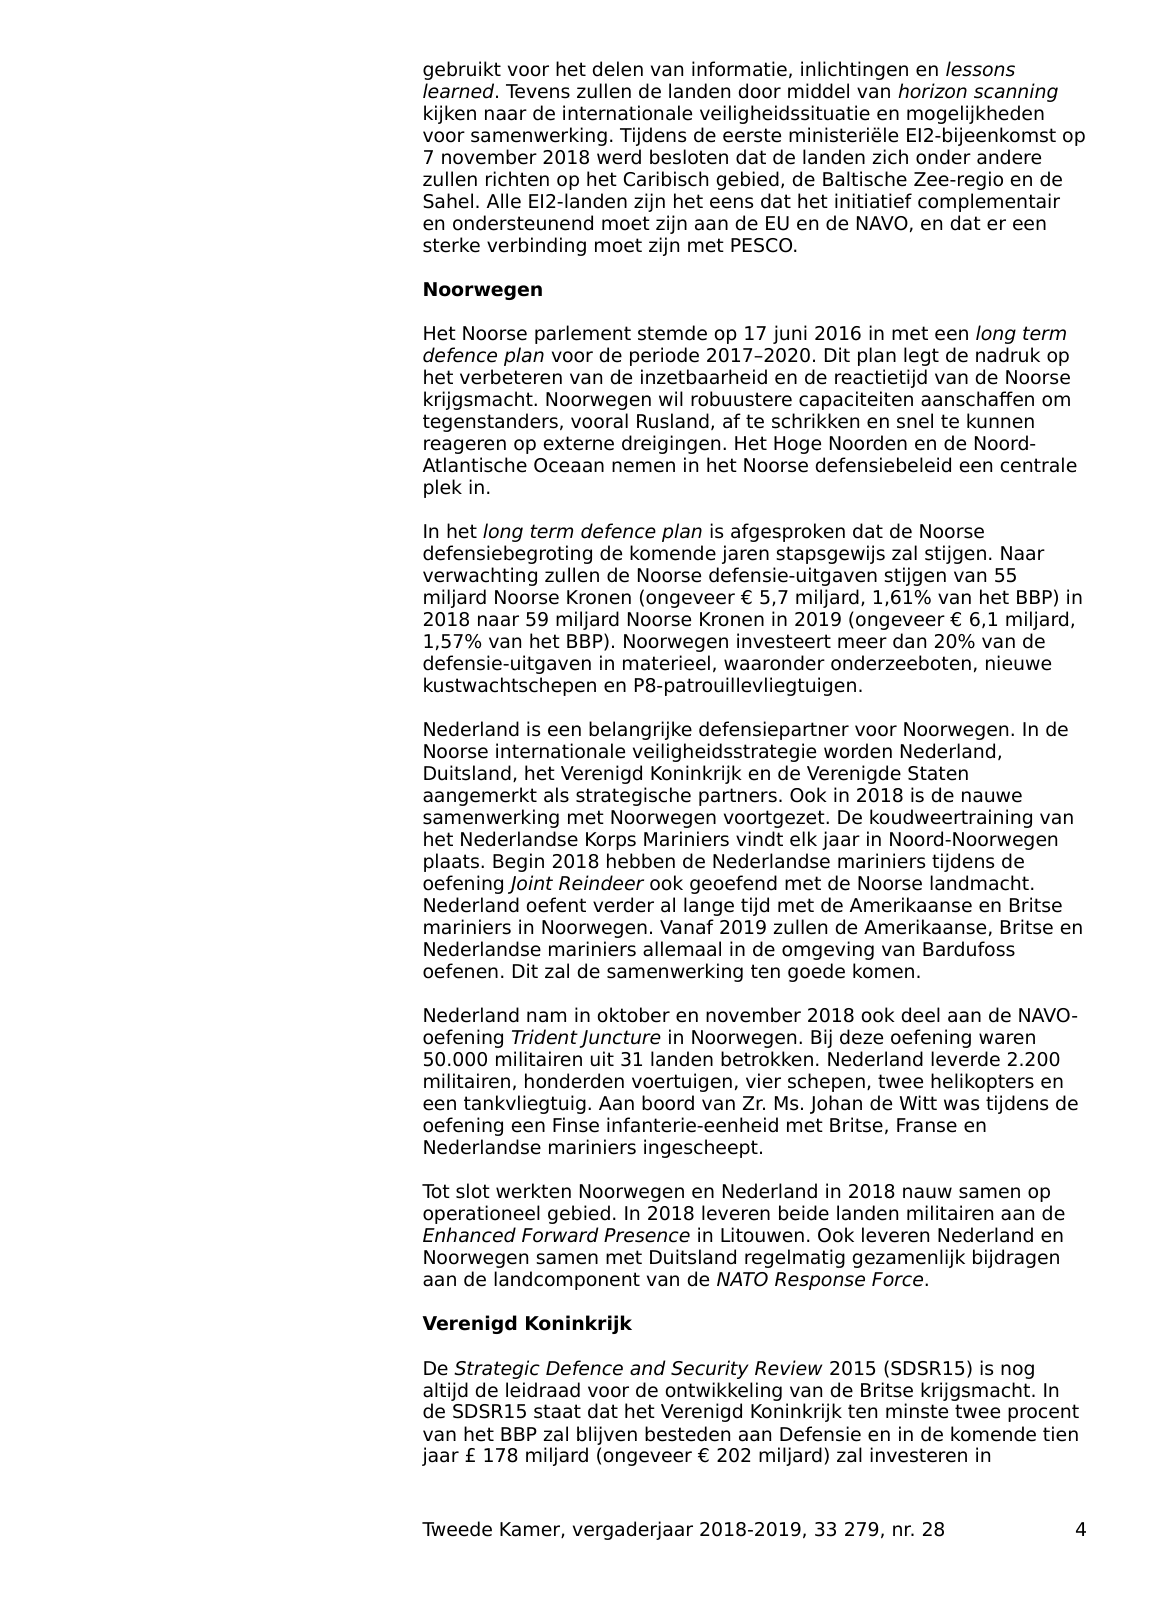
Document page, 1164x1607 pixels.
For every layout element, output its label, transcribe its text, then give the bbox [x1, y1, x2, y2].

text gebruikt voor het delen van informatie, inlichtingen en lessons learned. Tevens zullen de landen door middel van horizon scanning kijken naar de internationale veiligheidssituatie en mogelijkheden voor samenwerking. Tijdens de eerste ministeriële EI2-bijeenkomst op 7 november 2018 werd besloten dat de landen zich onder andere zullen richten op het Caribisch gebied, de Baltische Zee-regio en de Sahel. Alle EI2-landen zijn het eens dat het initiatief complementair en ondersteunend moet zijn aan de EU en de NAVO, en dat er een sterke verbinding moet zijn met PESCO. [422, 59, 1087, 257]
text De Strategic Defence and Security Review 2015 (SDSR15) is nog altijd de leidraad voor de ontwikkeling van de Britse krijgsmacht. In de SDSR15 staat dat het Verenigd Koninkrijk ten minste twee procent van het BBP zal blijven besteden aan Defensie en in de komende tien jaar £ 178 miljard (ongeveer € 202 miljard) zal investeren in [422, 1357, 1087, 1467]
text In het long term defence plan is afgesproken dat de Noorse defensiebegroting de komende jaren stapsgewijs zal stijgen. Naar verwachting zullen de Noorse defensie-uitgaven stijgen van 55 miljard Noorse Kronen (ongeveer € 5,7 miljard, 1,61% van het BBP) in 2018 naar 59 miljard Noorse Kronen in 2019 (ongeveer € 6,1 miljard, 1,57% van het BBP). Noorwegen investeert meer dan 20% van de defensie-uitgaven in materieel, waaronder onderzeeboten, nieuwe kustwachtschepen en P8-patrouillevliegtuigen. [422, 521, 1087, 697]
text Het Noorse parlement stemde op 17 juni 2016 in met een long term defence plan voor de periode 2017–2020. Dit plan legt de nadruk op het verbeteren van de inzetbaarheid en de reactietijd van de Noorse krijgsmacht. Noorwegen wil robuustere capaciteiten aanschaffen om tegenstanders, vooral Rusland, af te schrikken en snel te kunnen reageren op externe dreigingen. Het Hoge Noorden en de Noord-Atlantische Oceaan nemen in het Noorse defensiebeleid een centrale plek in. [422, 323, 1087, 499]
text Nederland nam in oktober en november 2018 ook deel aan de NAVO-oefening Trident Juncture in Noorwegen. Bij deze oefening waren 50.000 militairen uit 31 landen betrokken. Nederland leverde 2.200 militairen, honderden voertuigen, vier schepen, twee helikopters en een tankvliegtuig. Aan boord van Zr. Ms. Johan de Witt was tijdens de oefening een Finse infanterie-eenheid met Britse, Franse en Nederlandse mariniers ingescheept. [422, 1005, 1087, 1159]
text Nederland is een belangrijke defensiepartner voor Noorwegen. In de Noorse internationale veiligheidsstrategie worden Nederland, Duitsland, het Verenigd Koninkrijk en de Verenigde Staten aangemerkt als strategische partners. Ook in 2018 is de nauwe samenwerking met Noorwegen voortgezet. De koudweertraining van het Nederlandse Korps Mariniers vindt elk jaar in Noord-Noorwegen plaats. Begin 2018 hebben de Nederlandse mariniers tijdens de oefening Joint Reindeer ook geoefend met de Noorse landmacht. Nederland oefent verder al lange tijd met de Amerikaanse en Britse mariniers in Noorwegen. Vanaf 2019 zullen de Amerikaanse, Britse en Nederlandse mariniers allemaal in de omgeving van Bardufoss oefenen. Dit zal de samenwerking ten goede komen. [422, 719, 1087, 983]
text Tot slot werkten Noorwegen en Nederland in 2018 nauw samen op operationeel gebied. In 2018 leveren beide landen militairen aan de Enhanced Forward Presence in Litouwen. Ook leveren Nederland en Noorwegen samen met Duitsland regelmatig gezamenlijk bijdragen aan de landcomponent van de NATO Response Force. [422, 1181, 1087, 1291]
subtitle Noorwegen [422, 279, 1087, 301]
subtitle Verenigd Koninkrijk [422, 1313, 1087, 1335]
